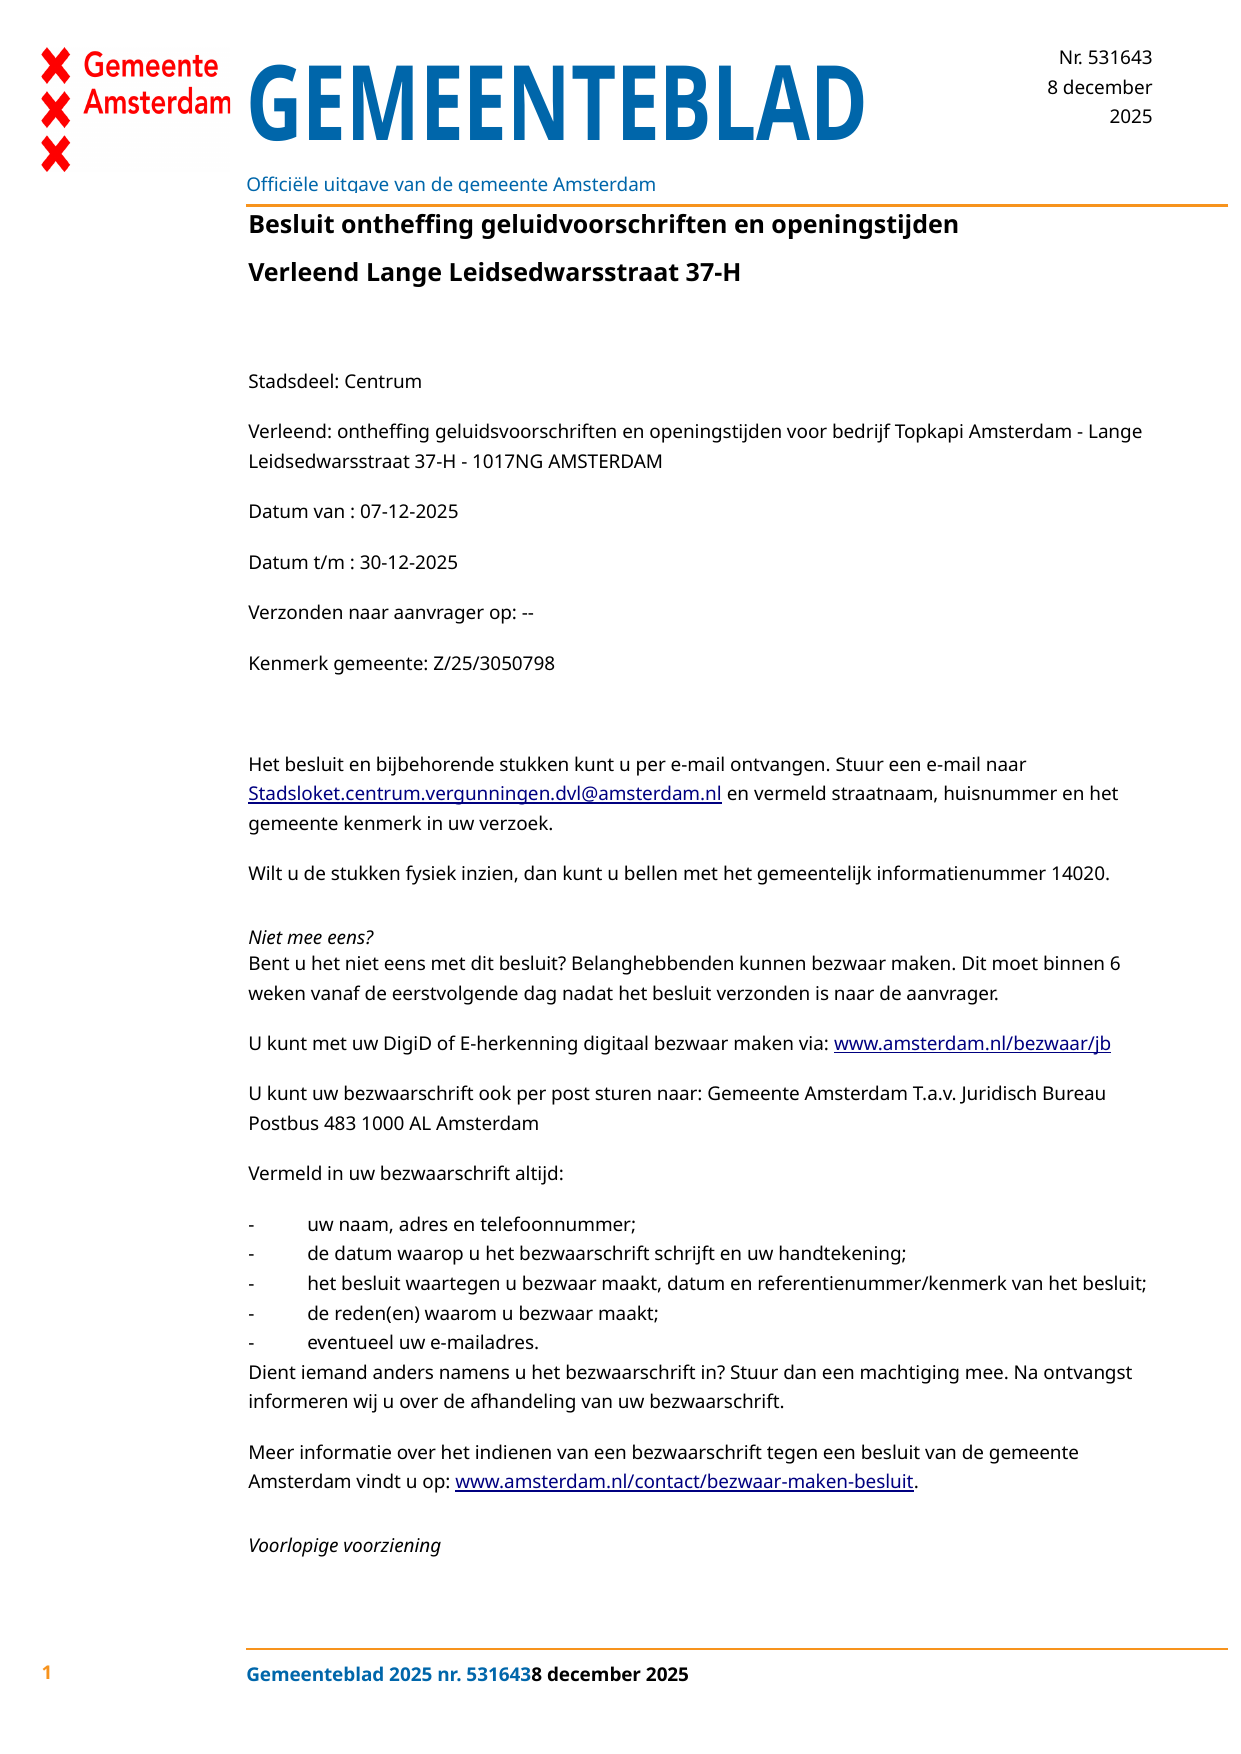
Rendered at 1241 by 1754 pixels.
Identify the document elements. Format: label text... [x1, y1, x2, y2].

text Verleend: ontheffing geluidsvoorschriften en openingstijden voor bedrijf Topkapi Amsterdam - Lange Leidsedwarsstraat 37-H - 1017NG AMSTERDAM [248, 419, 1152, 474]
text Datum t/m : 30-12-2025 [248, 549, 1152, 575]
list eventueel uw e-mailadres. [248, 1329, 1152, 1355]
list uw naam, adres en telefoonnummer; [248, 1211, 1152, 1237]
picture [41, 47, 231, 172]
text Kenmerk gemeente: Z/25/3050798 [248, 650, 1152, 676]
list het besluit waartegen u bezwaar maakt, datum en referentienummer/kenmerk van het besluit; [248, 1270, 1152, 1296]
text Besluit ontheffing geluidvoorschriften en openingstijden Verleend Lange Leidsedwarsstraat 37-H [248, 207, 1152, 288]
text U kunt uw bezwaarschrift ook per post sturen naar: Gemeente Amsterdam T.a.v. Juridisch Bureau Postbus 483 1000 AL Amsterdam [248, 1081, 1152, 1136]
text Wilt u de stukken fysiek inzien, dan kunt u bellen met het gemeentelijk informatienummer 14020. [248, 860, 1152, 886]
list de reden(en) waarom u bezwaar maakt; [248, 1300, 1152, 1325]
text Dient iemand anders namens u het bezwaarschrift in? Stuur dan een machtiging mee. Na ontvangst informeren wij u over de afhandeling van uw bezwaarschrift. [248, 1359, 1152, 1414]
list de datum waarop u het bezwaarschrift schrijft en uw handtekening; [248, 1241, 1152, 1266]
text Voorlopige voorziening [248, 1532, 1152, 1558]
text Meer informatie over het indienen van een bezwaarschrift tegen een besluit van de gemeente Amsterdam vindt u op: www.amsterdam.nl/contact/bezwaar-maken-besluit. [248, 1439, 1152, 1494]
text Het besluit en bijbehorende stukken kunt u per e-mail ontvangen. Stuur een e-mail naar Stadsloket.centrum.vergunningen.dvl@amsterdam.nl en vermeld straatnaam, huisnummer en het gemeente kenmerk in uw verzoek. [248, 751, 1152, 836]
text U kunt met uw DigiD of E-herkenning digitaal bezwaar maken via: www.amsterdam.nl/bezwaar/jb [248, 1030, 1152, 1056]
text Verzonden naar aanvrager op: -- [248, 599, 1152, 625]
text Vermeld in uw bezwaarschrift altijd: [248, 1161, 1152, 1186]
text Datum van : 07-12-2025 [248, 499, 1152, 524]
text Niet mee eens? [248, 924, 1152, 950]
text Stadsdeel: Centrum [248, 368, 1152, 394]
text Bent u het niet eens met dit besluit? Belanghebbenden kunnen bezwaar maken. Dit moet binnen 6 weken vanaf de eerstvolgende dag nadat het besluit verzonden is naar de aanvrager. [248, 950, 1152, 1005]
